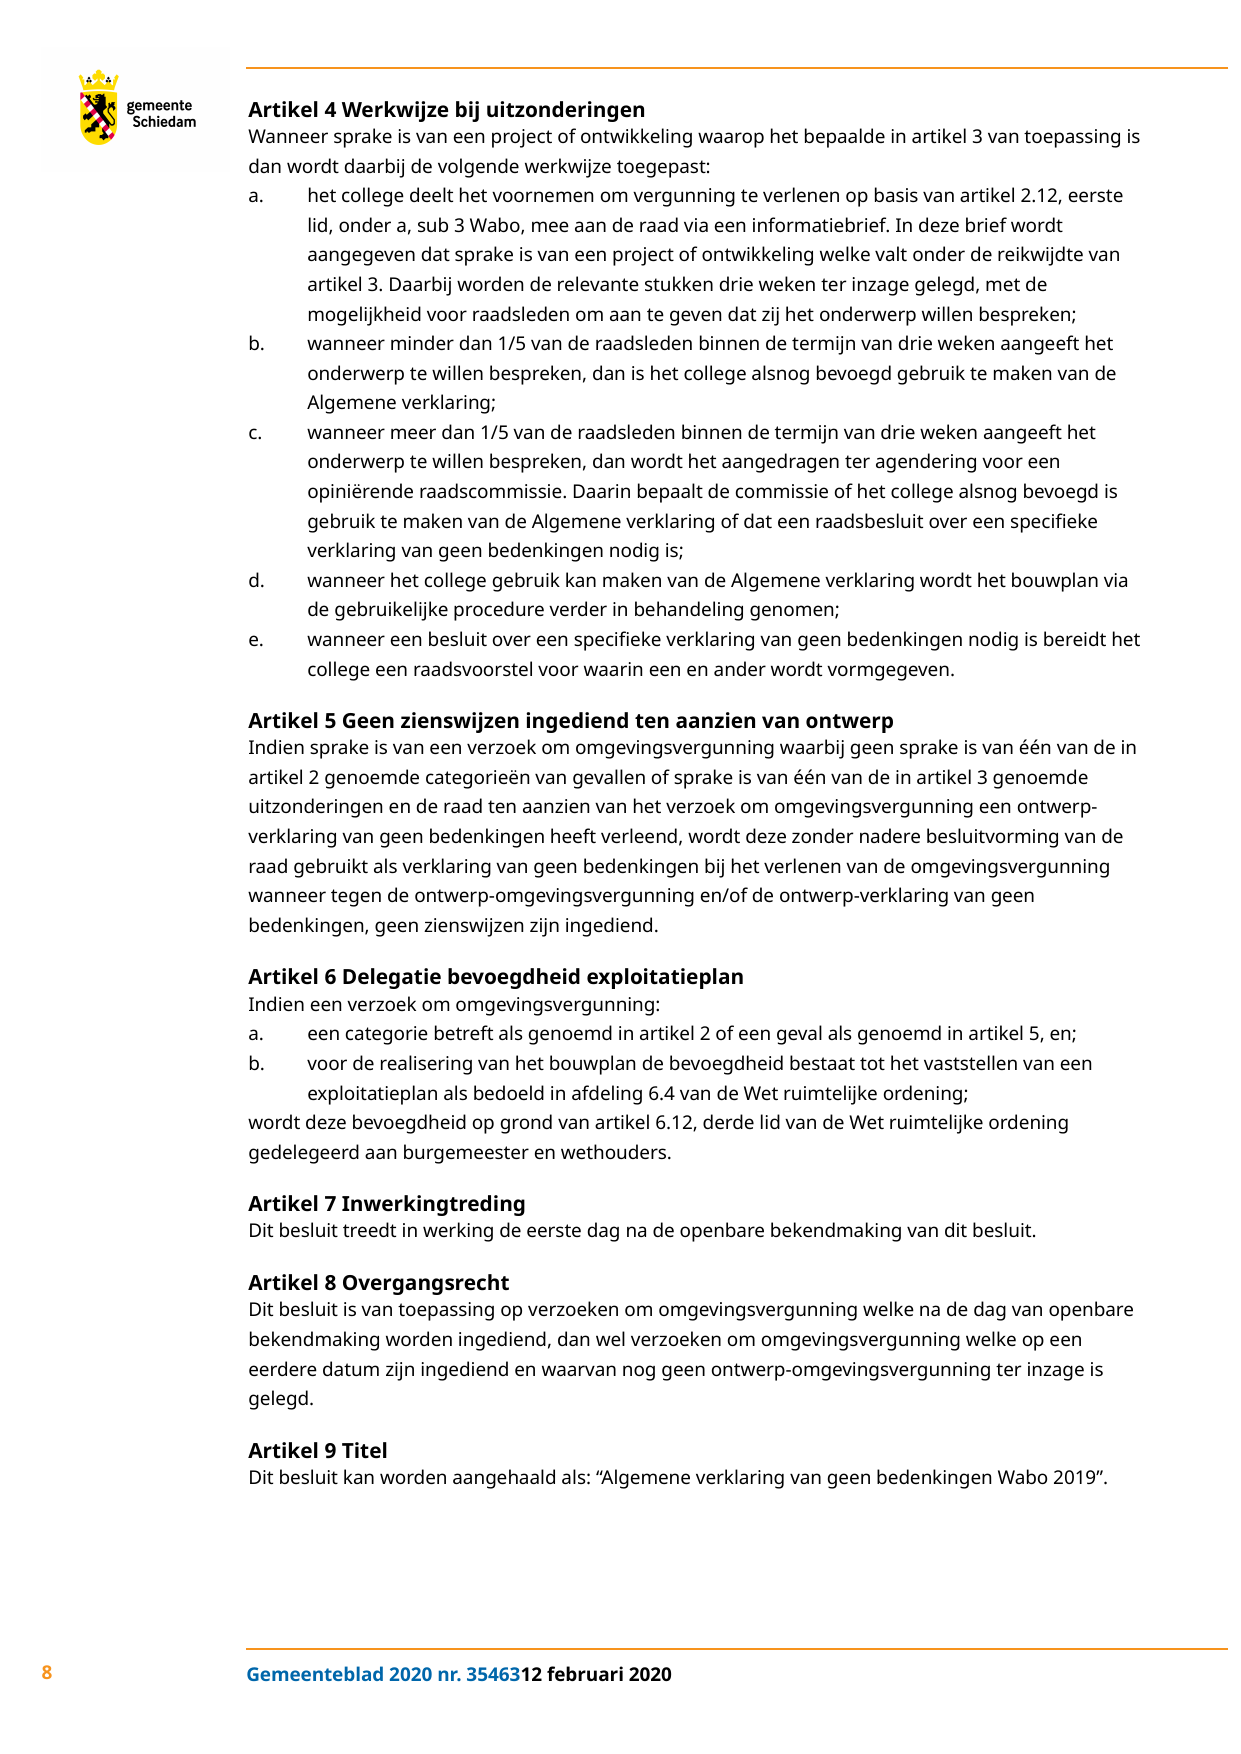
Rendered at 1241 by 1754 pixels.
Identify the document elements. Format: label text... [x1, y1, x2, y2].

text Indien een verzoek om omgevingsvergunning: [248, 991, 1152, 1017]
text Artikel 8 Overgangsrecht [248, 1268, 1152, 1297]
list wanneer het college gebruik kan maken van de Algemene verklaring wordt het bouwplan via de gebruikelijke procedure verder in behandeling genomen; [248, 567, 1152, 622]
list wanneer een besluit over een specifieke verklaring van geen bedenkingen nodig is bereidt het college een raadsvoorstel voor waarin een en ander wordt vormgegeven. [248, 626, 1152, 681]
list wanneer minder dan 1/5 van de raadsleden binnen de termijn van drie weken aangeeft het onderwerp te willen bespreken, dan is het college alsnog bevoegd gebruik te maken van de Algemene verklaring; [248, 330, 1152, 415]
text Artikel 6 Delegatie bevoegdheid exploitatieplan [248, 962, 1152, 991]
text Artikel 7 Inwerkingtreding [248, 1189, 1152, 1218]
text Dit besluit is van toepassing op verzoeken om omgevingsvergunning welke na de dag van openbare bekendmaking worden ingediend, dan wel verzoeken om omgevingsvergunning welke op een eerdere datum zijn ingediend en waarvan nog geen ontwerp-omgevingsvergunning ter inzage is gelegd. [248, 1297, 1152, 1411]
text Artikel 5 Geen zienswijzen ingediend ten aanzien van ontwerp [248, 706, 1152, 734]
text Artikel 9 Titel [248, 1436, 1152, 1464]
text wordt deze bevoegdheid op grond van artikel 6.12, derde lid van de Wet ruimtelijke ordening gedelegeerd aan burgemeester en wethouders. [248, 1109, 1152, 1164]
list wanneer meer dan 1/5 van de raadsleden binnen de termijn van drie weken aangeeft het onderwerp te willen bespreken, dan wordt het aangedragen ter agendering voor een opiniërende raadscommissie. Daarin bepaalt de commissie of het college alsnog bevoegd is gebruik te maken van de Algemene verklaring of dat een raadsbesluit over een specifieke verklaring van geen bedenkingen nodig is; [248, 419, 1152, 563]
text Wanneer sprake is van een project of ontwikkeling waarop het bepaalde in artikel 3 van toepassing is dan wordt daarbij de volgende werkwijze toegepast: [248, 123, 1152, 178]
text Indien sprake is van een verzoek om omgevingsvergunning waarbij geen sprake is van één van de in artikel 2 genoemde categorieën van gevallen of sprake is van één van de in artikel 3 genoemde uitzonderingen en de raad ten aanzien van het verzoek om omgevingsvergunning een ontwerp-verklaring van geen bedenkingen heeft verleend, wordt deze zonder nadere besluitvorming van de raad gebruikt als verklaring van geen bedenkingen bij het verlenen van de omgevingsvergunning wanneer tegen de ontwerp-omgevingsvergunning en/of de ontwerp-verklaring van geen bedenkingen, geen zienswijzen zijn ingediend. [248, 734, 1152, 938]
text Dit besluit treedt in werking de eerste dag na de openbare bekendmaking van dit besluit. [248, 1218, 1152, 1243]
list een categorie betreft als genoemd in artikel 2 of een geval als genoemd in artikel 5, en; [248, 1021, 1152, 1046]
list voor de realisering van het bouwplan de bevoegdheid bestaat tot het vaststellen van een exploitatieplan als bedoeld in afdeling 6.4 van de Wet ruimtelijke ordening; [248, 1050, 1152, 1105]
text Artikel 4 Werkwijze bij uitzonderingen [248, 95, 1152, 123]
text Dit besluit kan worden aangehaald als: “Algemene verklaring van geen bedenkingen Wabo 2019”. [248, 1464, 1152, 1490]
list het college deelt het voornemen om vergunning te verlenen op basis van artikel 2.12, eerste lid, onder a, sub 3 Wabo, mee aan de raad via een informatiebrief. In deze brief wordt aangegeven dat sprake is van een project of ontwikkeling welke valt onder de reikwijdte van artikel 3. Daarbij worden de relevante stukken drie weken ter inzage gelegd, met de mogelijkheid voor raadsleden om aan te geven dat zij het onderwerp willen bespreken; [248, 182, 1152, 326]
picture [41, 47, 231, 172]
